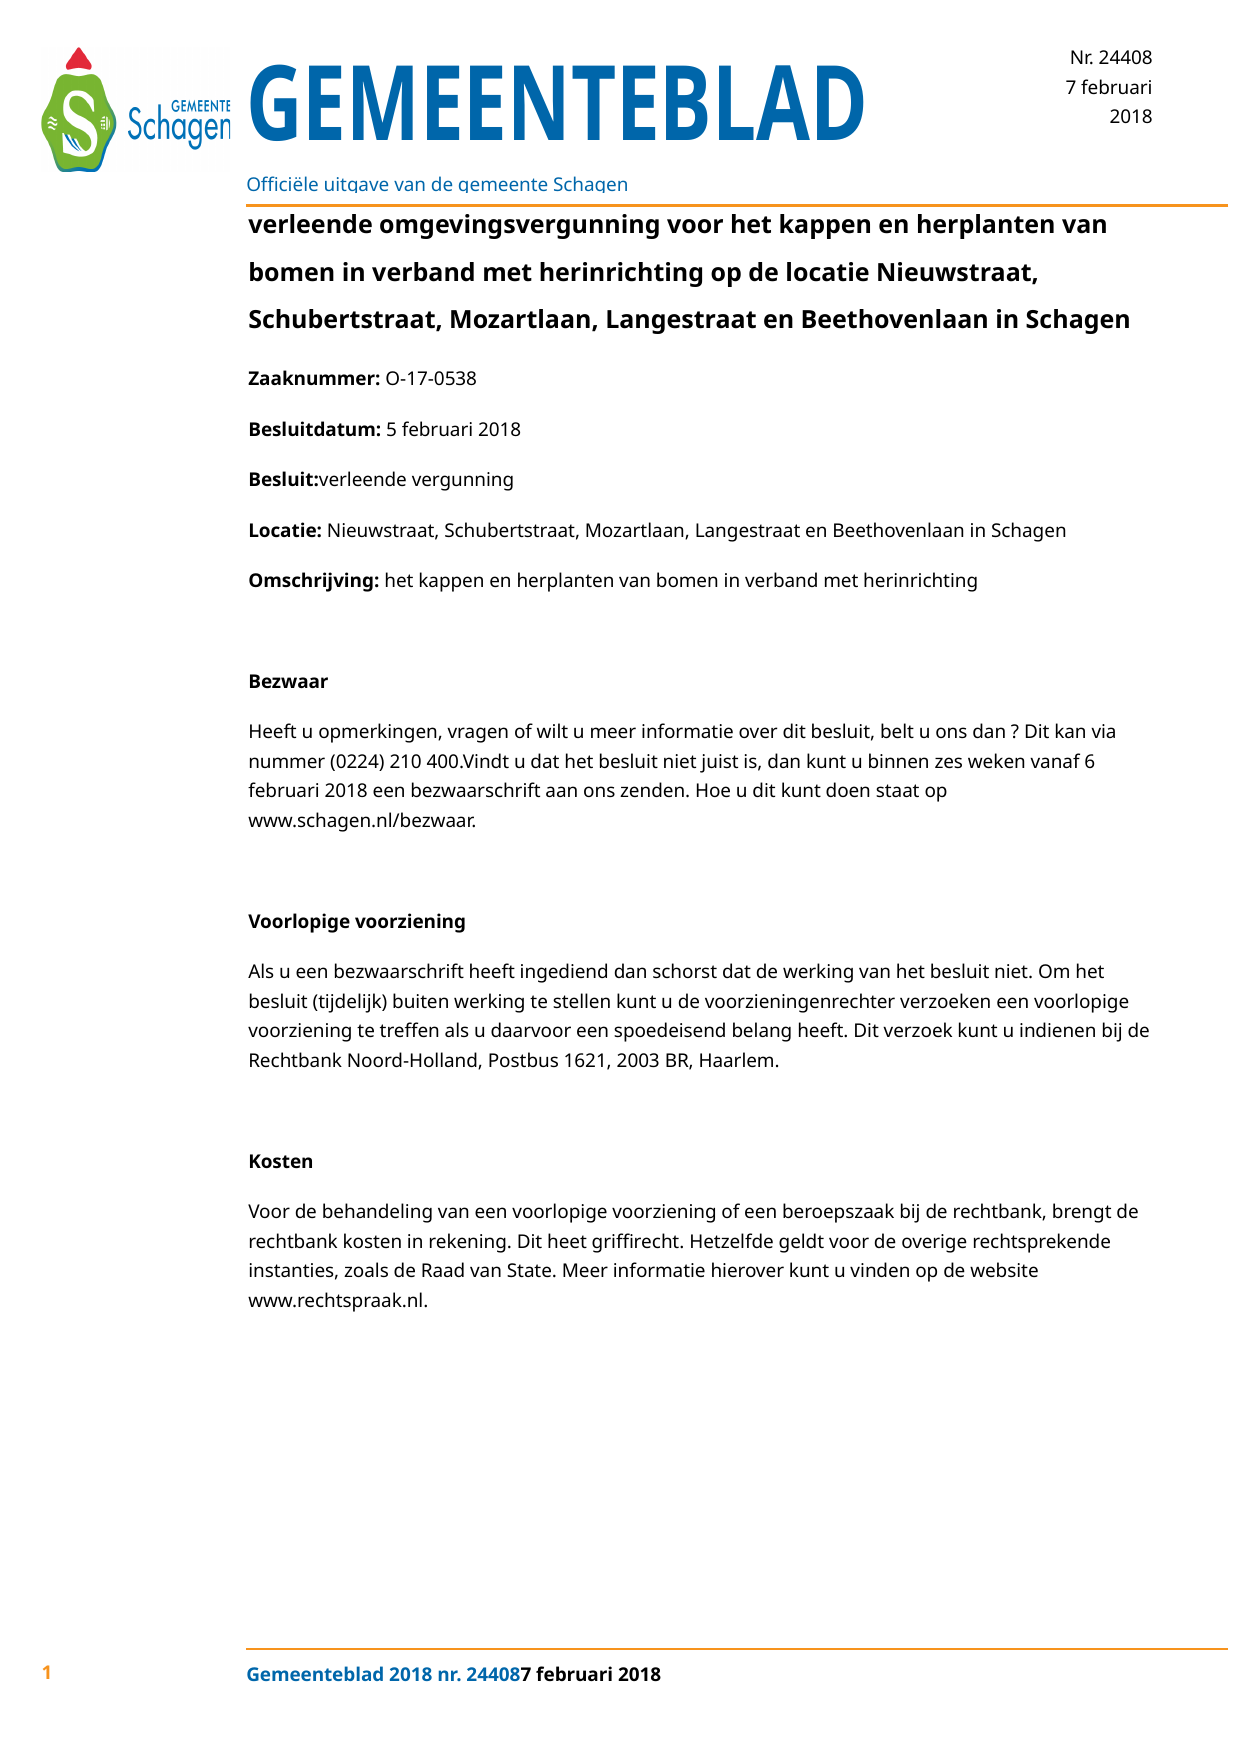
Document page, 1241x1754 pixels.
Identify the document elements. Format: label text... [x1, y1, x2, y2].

text Voorlopige voorziening [248, 908, 1152, 934]
text Omschrijving: het kappen en herplanten van bomen in verband met herinrichting [248, 567, 1152, 593]
text Heeft u opmerkingen, vragen of wilt u meer informatie over dit besluit, belt u ons dan ? Dit kan via nummer (0224) 210 400.Vindt u dat het besluit niet juist is, dan kunt u binnen zes weken vanaf 6 februari 2018 een bezwaarschrift aan ons zenden. Hoe u dit kunt doen staat op www.schagen.nl/bezwaar. [248, 718, 1152, 833]
text Bezwaar [248, 668, 1152, 694]
text Als u een bezwaarschrift heeft ingediend dan schorst dat de werking van het besluit niet. Om het besluit (tijdelijk) buiten werking te stellen kunt u de voorzieningenrechter verzoeken een voorlopige voorziening te treffen als u daarvoor een spoedeisend belang heeft. Dit verzoek kunt u indienen bij de Rechtbank Noord-Holland, Postbus 1621, 2003 BR, Haarlem. [248, 958, 1152, 1073]
text Zaaknummer: O-17-0538 [248, 366, 1152, 391]
text verleende omgevingsvergunning voor het kappen en herplanten van bomen in verband met herinrichting op de locatie Nieuwstraat, Schubertstraat, Mozartlaan, Langestraat en Beethovenlaan in Schagen [248, 207, 1152, 336]
picture [41, 47, 231, 172]
text Voor de behandeling van een voorlopige voorziening of een beroepszaak bij de rechtbank, brengt de rechtbank kosten in rekening. Dit heet griffirecht. Hetzelfde geldt voor de overige rechtsprekende instanties, zoals de Raad van State. Meer informatie hierover kunt u vinden op de website www.rechtspraak.nl. [248, 1198, 1152, 1313]
text Locatie: Nieuwstraat, Schubertstraat, Mozartlaan, Langestraat en Beethovenlaan in Schagen [248, 517, 1152, 542]
text Besluit:verleende vergunning [248, 466, 1152, 492]
text Kosten [248, 1148, 1152, 1174]
text Besluitdatum: 5 februari 2018 [248, 416, 1152, 442]
